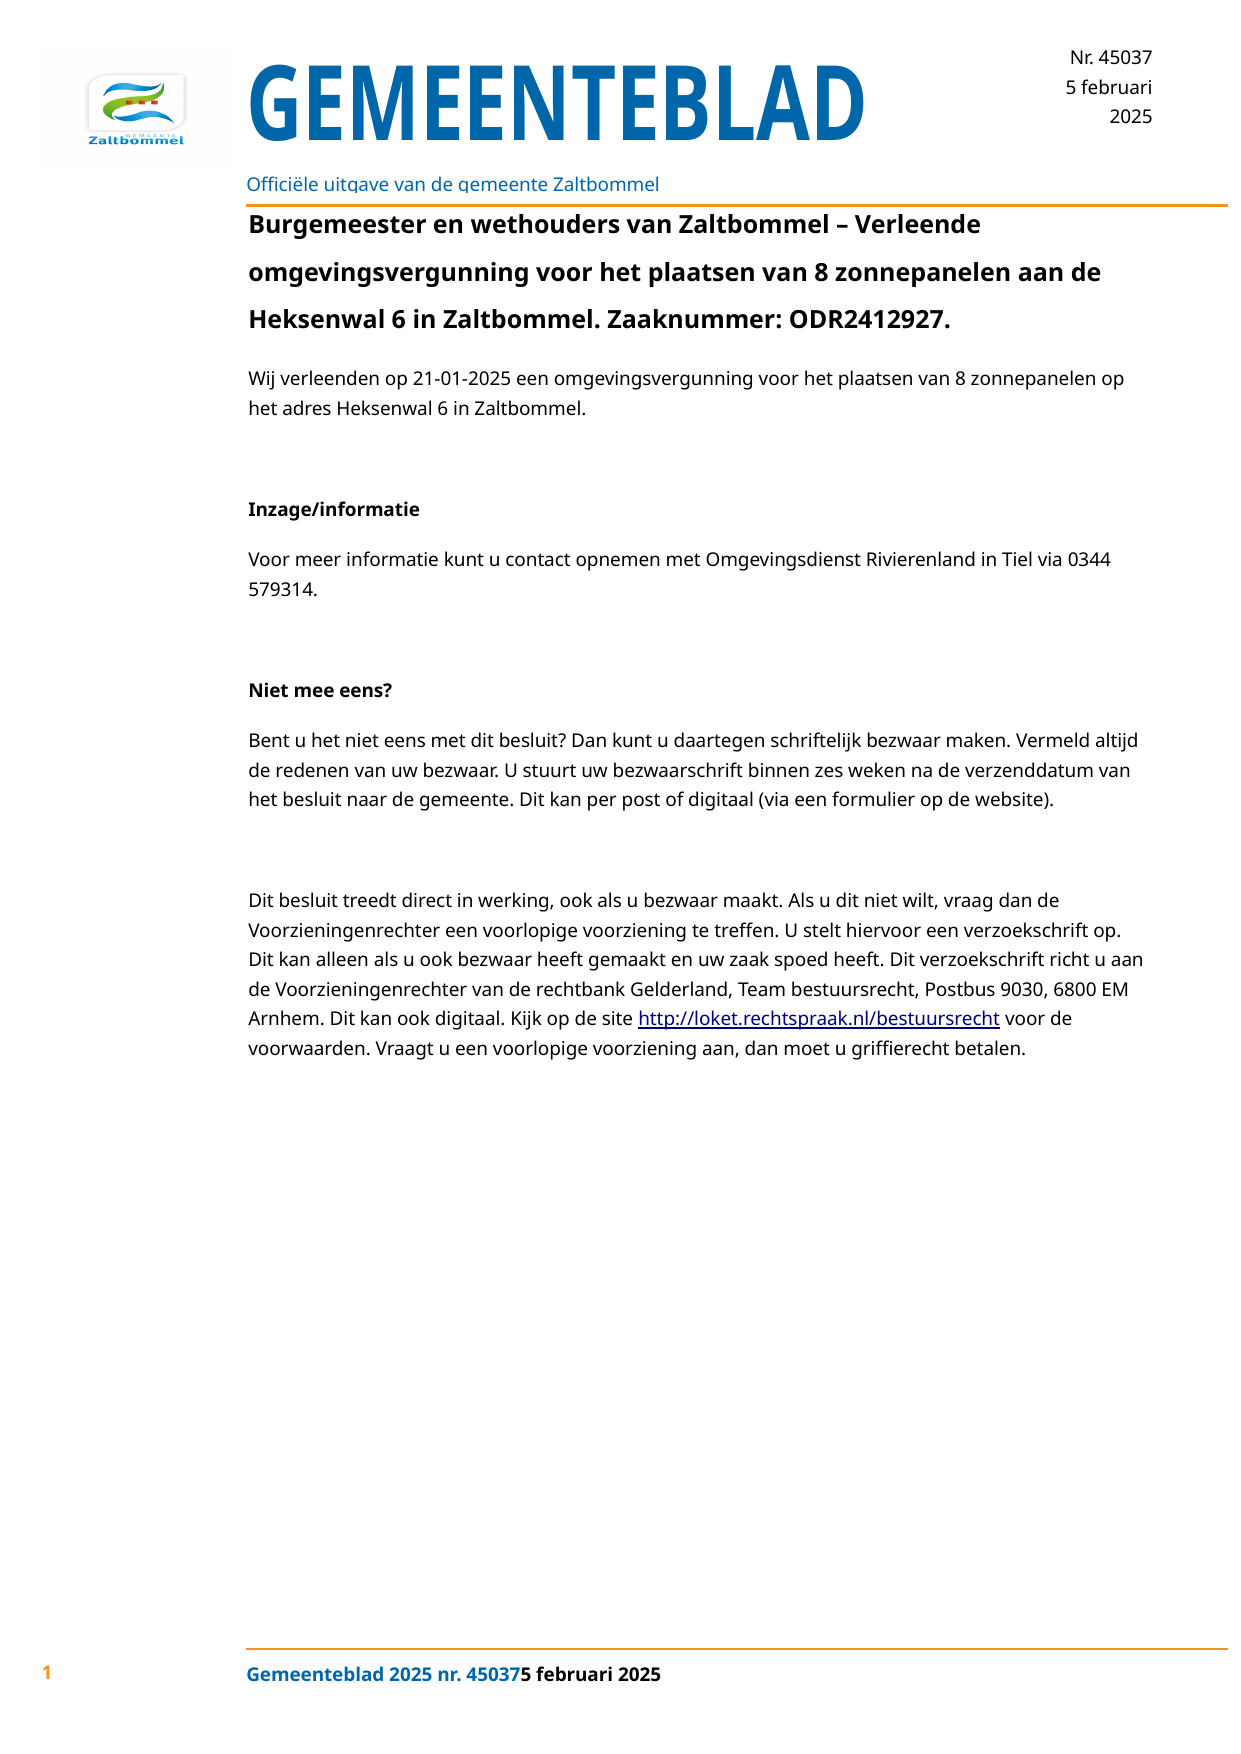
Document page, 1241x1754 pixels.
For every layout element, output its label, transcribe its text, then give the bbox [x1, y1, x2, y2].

text Dit besluit treedt direct in werking, ook als u bezwaar maakt. Als u dit niet wilt, vraag dan de Voorzieningenrechter een voorlopige voorziening te treffen. U stelt hiervoor een verzoekschrift op. Dit kan alleen als u ook bezwaar heeft gemaakt en uw zaak spoed heeft. Dit verzoekschrift richt u aan de Voorzieningenrechter van de rechtbank Gelderland, Team bestuursrecht, Postbus 9030, 6800 EM Arnhem. Dit kan ook digitaal. Kijk op de site http://loket.rechtspraak.nl/bestuursrecht voor de voorwaarden. Vraagt u een voorlopige voorziening aan, dan moet u griffierecht betalen. [248, 887, 1152, 1061]
text Bent u het niet eens met dit besluit? Dan kunt u daartegen schriftelijk bezwaar maken. Vermeld altijd de redenen van uw bezwaar. U stuurt uw bezwaarschrift binnen zes weken na de verzenddatum van het besluit naar de gemeente. Dit kan per post of digitaal (via een formulier op de website). [248, 727, 1152, 812]
text Niet mee eens? [248, 677, 1152, 702]
text Burgemeester en wethouders van Zaltbommel – Verleende omgevingsvergunning voor het plaatsen van 8 zonnepanelen aan de Heksenwal 6 in Zaltbommel. Zaaknummer: ODR2412927. [248, 207, 1152, 336]
text Voor meer informatie kunt u contact opnemen met Omgevingsdienst Rivierenland in Tiel via 0344 579314. [248, 546, 1152, 602]
text Inzage/informatie [248, 496, 1152, 522]
text Wij verleenden op 21-01-2025 een omgevingsvergunning voor het plaatsen van 8 zonnepanelen op het adres Heksenwal 6 in Zaltbommel. [248, 366, 1152, 421]
picture [41, 47, 231, 172]
